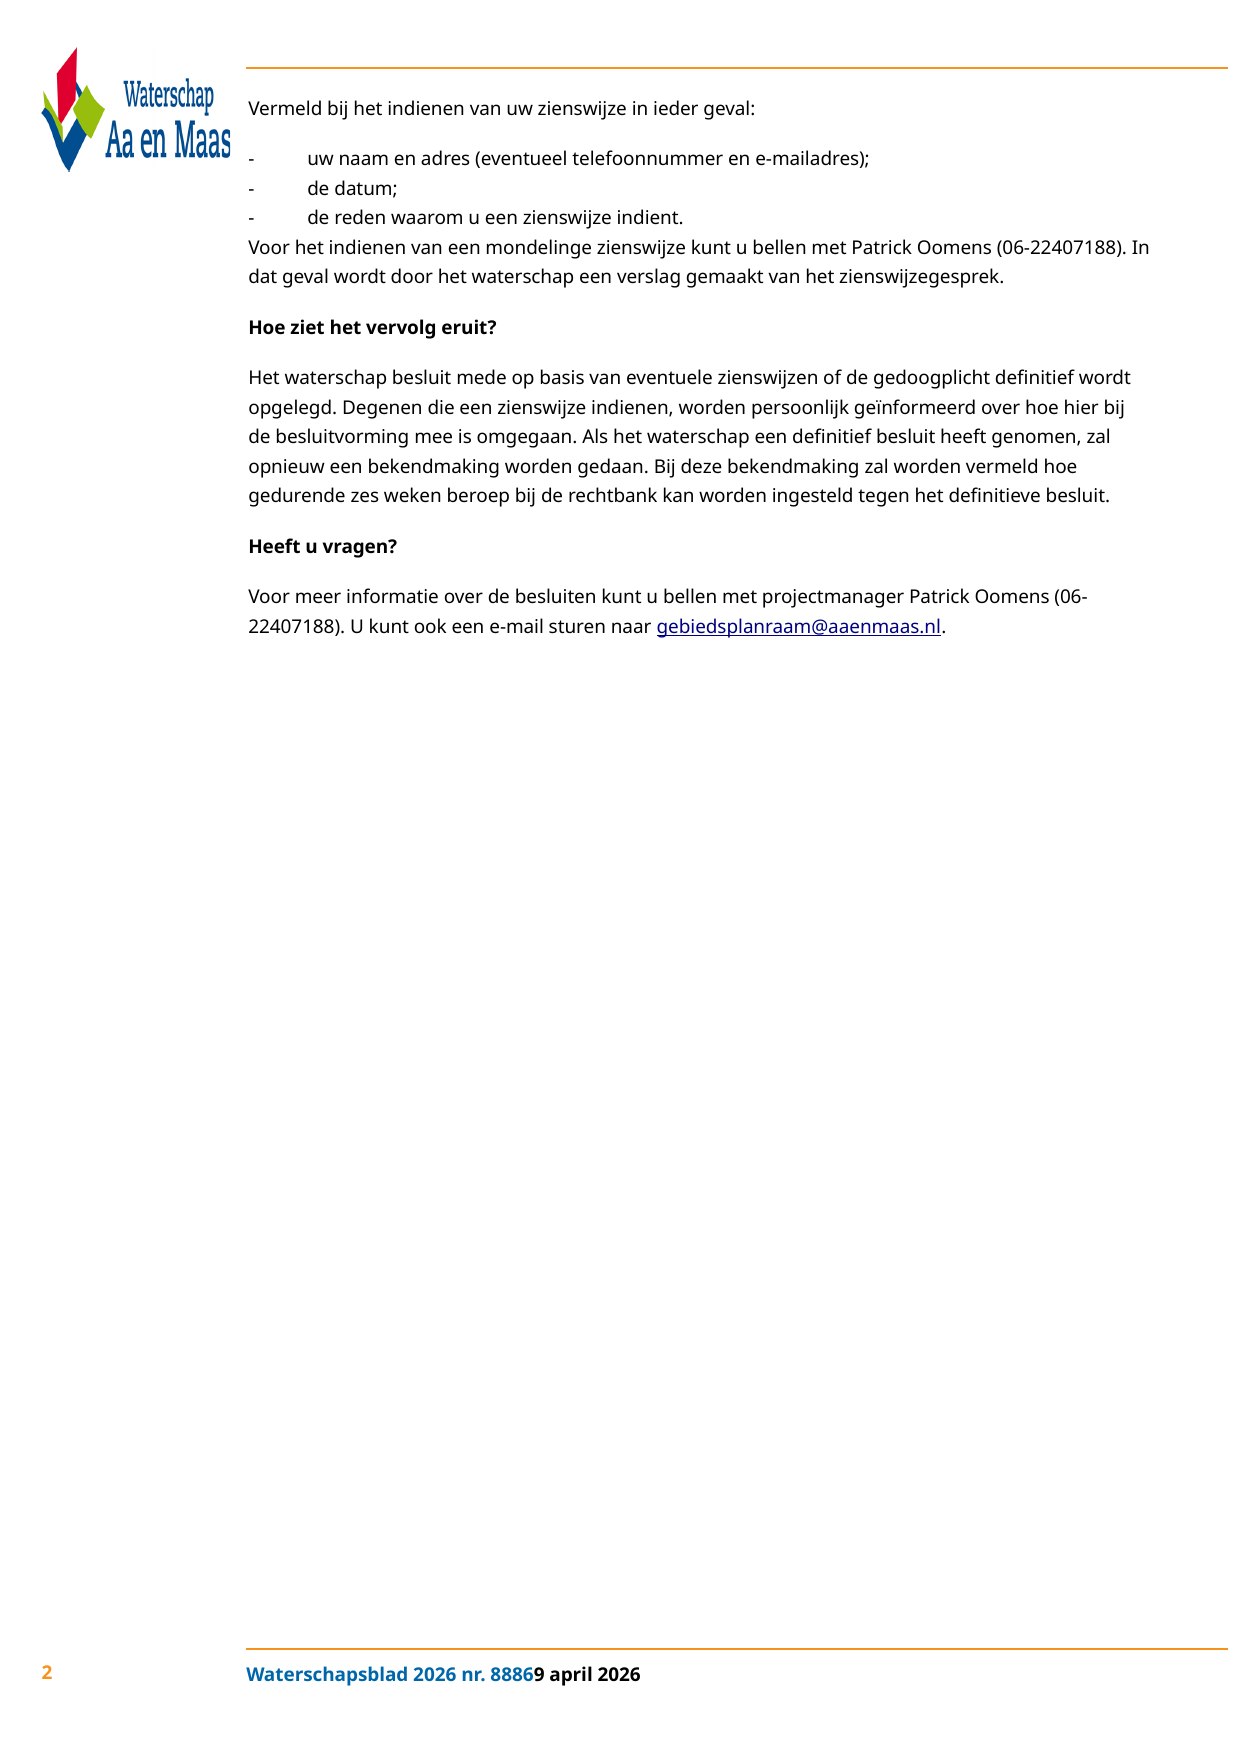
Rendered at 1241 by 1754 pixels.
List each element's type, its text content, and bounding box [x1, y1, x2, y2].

text Vermeld bij het indienen van uw zienswijze in ieder geval: [248, 95, 1152, 121]
text Het waterschap besluit mede op basis van eventuele zienswijzen of de gedoogplicht definitief wordt opgelegd. Degenen die een zienswijze indienen, worden persoonlijk geïnformeerd over hoe hier bij de besluitvorming mee is omgegaan. Als het waterschap een definitief besluit heeft genomen, zal opnieuw een bekendmaking worden gedaan. Bij deze bekendmaking zal worden vermeld hoe gedurende zes weken beroep bij de rechtbank kan worden ingesteld tegen het definitieve besluit. [248, 364, 1152, 508]
list de reden waarom u een zienswijze indient. [248, 204, 1152, 230]
list uw naam en adres (eventueel telefoonnummer en e-mailadres); [248, 145, 1152, 171]
text Hoe ziet het vervolg eruit? [248, 314, 1152, 340]
text Heeft u vragen? [248, 533, 1152, 559]
picture [41, 47, 231, 172]
list de datum; [248, 175, 1152, 201]
text Voor meer informatie over de besluiten kunt u bellen met projectmanager Patrick Oomens (06-22407188). U kunt ook een e-mail sturen naar gebiedsplanraam@aaenmaas.nl. [248, 583, 1152, 639]
text Voor het indienen van een mondelinge zienswijze kunt u bellen met Patrick Oomens (06-22407188). In dat geval wordt door het waterschap een verslag gemaakt van het zienswijzegesprek. [248, 234, 1152, 289]
